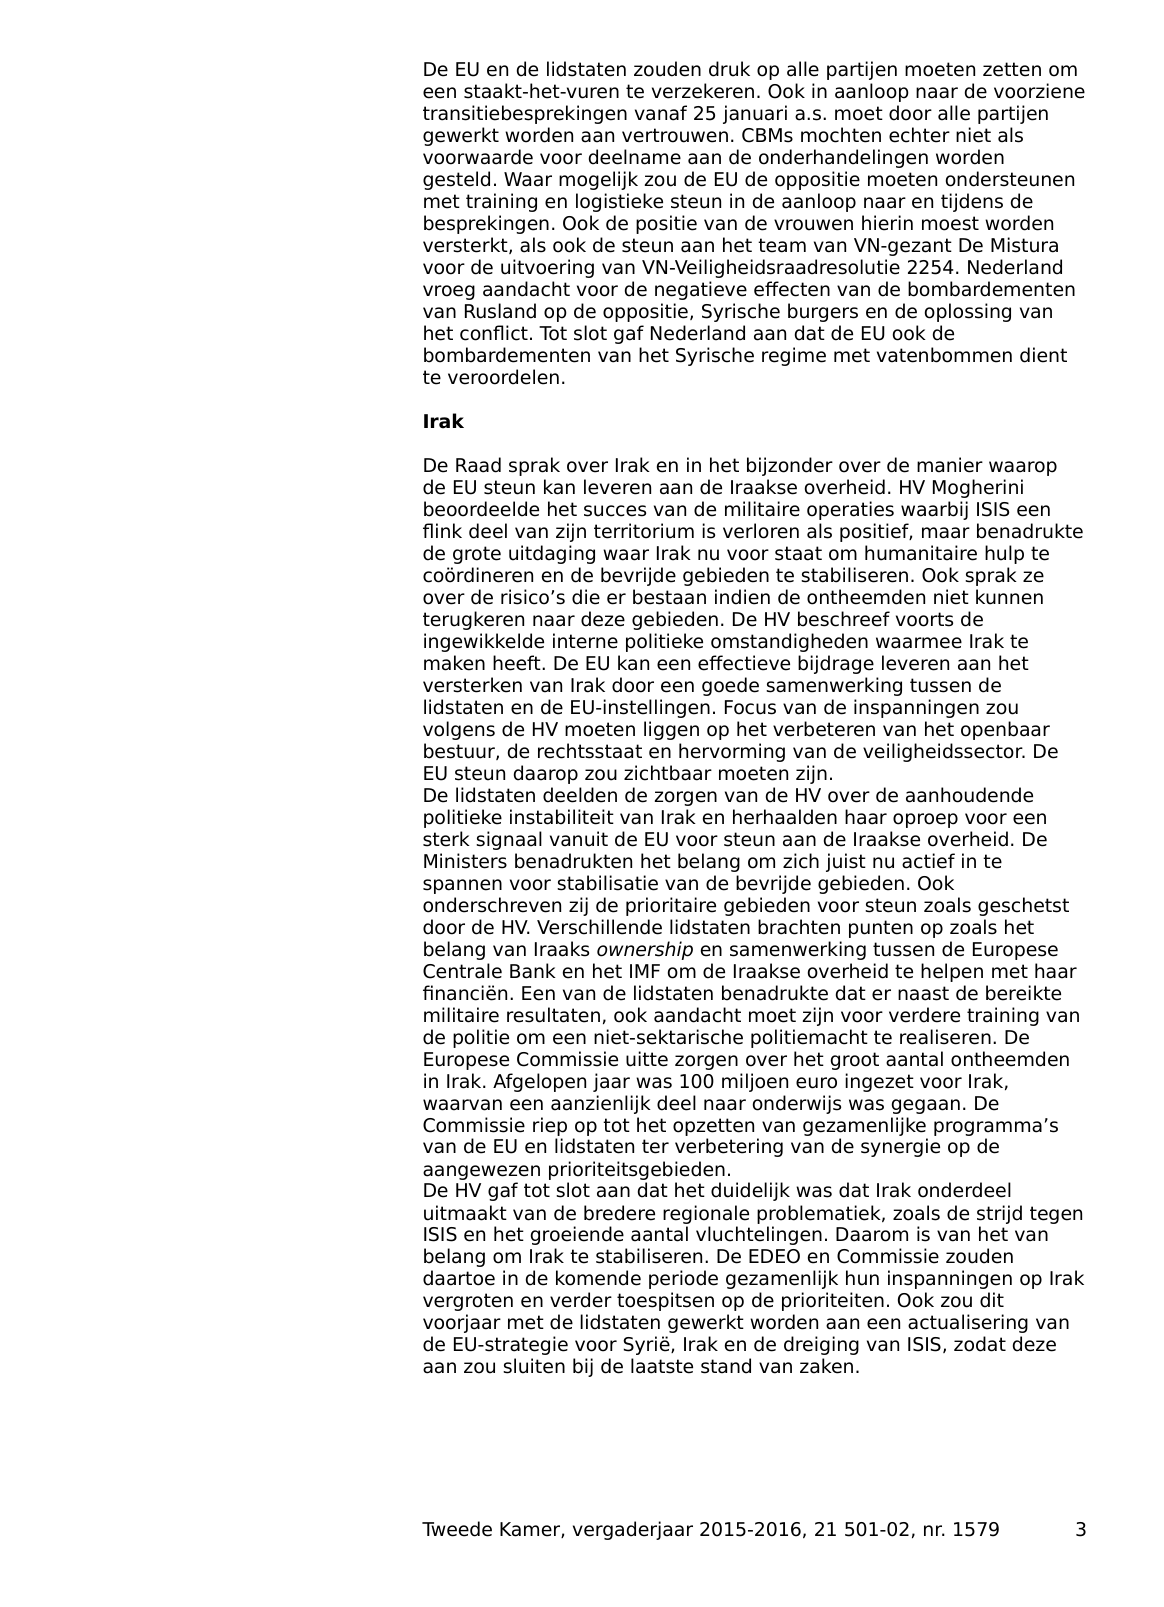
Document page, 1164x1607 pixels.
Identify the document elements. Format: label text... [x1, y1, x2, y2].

text De EU en de lidstaten zouden druk op alle partijen moeten zetten om een staakt-het-vuren te verzekeren. Ook in aanloop naar de voorziene transitiebesprekingen vanaf 25 januari a.s. moet door alle partijen gewerkt worden aan vertrouwen. CBMs mochten echter niet als voorwaarde voor deelname aan de onderhandelingen worden gesteld. Waar mogelijk zou de EU de oppositie moeten ondersteunen met training en logistieke steun in de aanloop naar en tijdens de besprekingen. Ook de positie van de vrouwen hierin moest worden versterkt, als ook de steun aan het team van VN-gezant De Mistura voor de uitvoering van VN-Veiligheidsraadresolutie 2254. Nederland vroeg aandacht voor de negatieve effecten van de bombardementen van Rusland op de oppositie, Syrische burgers en de oplossing van het conflict. Tot slot gaf Nederland aan dat de EU ook de bombardementen van het Syrische regime met vatenbommen dient te veroordelen. [422, 59, 1087, 389]
text De HV gaf tot slot aan dat het duidelijk was dat Irak onderdeel uitmaakt van de bredere regionale problematiek, zoals de strijd tegen ISIS en het groeiende aantal vluchtelingen. Daarom is van het van belang om Irak te stabiliseren. De EDEO en Commissie zouden daartoe in de komende periode gezamenlijk hun inspanningen op Irak vergroten en verder toespitsen op de prioriteiten. Ook zou dit voorjaar met de lidstaten gewerkt worden aan een actualisering van de EU-strategie voor Syrië, Irak en de dreiging van ISIS, zodat deze aan zou sluiten bij de laatste stand van zaken. [422, 1180, 1087, 1378]
text De Raad sprak over Irak en in het bijzonder over de manier waarop de EU steun kan leveren aan de Iraakse overheid. HV Mogherini beoordeelde het succes van de militaire operaties waarbij ISIS een flink deel van zijn territorium is verloren als positief, maar benadrukte de grote uitdaging waar Irak nu voor staat om humanitaire hulp te coördineren en de bevrijde gebieden te stabiliseren. Ook sprak ze over de risico’s die er bestaan indien de ontheemden niet kunnen terugkeren naar deze gebieden. De HV beschreef voorts de ingewikkelde interne politieke omstandigheden waarmee Irak te maken heeft. De EU kan een effectieve bijdrage leveren aan het versterken van Irak door een goede samenwerking tussen de lidstaten en de EU-instellingen. Focus van de inspanningen zou volgens de HV moeten liggen op het verbeteren van het openbaar bestuur, de rechtsstaat en hervorming van de veiligheidssector. De EU steun daarop zou zichtbaar moeten zijn. [422, 455, 1087, 785]
subtitle Irak [422, 411, 1087, 433]
text De lidstaten deelden de zorgen van de HV over de aanhoudende politieke instabiliteit van Irak en herhaalden haar oproep voor een sterk signaal vanuit de EU voor steun aan de Iraakse overheid. De Ministers benadrukten het belang om zich juist nu actief in te spannen voor stabilisatie van de bevrijde gebieden. Ook onderschreven zij de prioritaire gebieden voor steun zoals geschetst door de HV. Verschillende lidstaten brachten punten op zoals het belang van Iraaks ownership en samenwerking tussen de Europese Centrale Bank en het IMF om de Iraakse overheid te helpen met haar financiën. Een van de lidstaten benadrukte dat er naast de bereikte militaire resultaten, ook aandacht moet zijn voor verdere training van de politie om een niet-sektarische politiemacht te realiseren. De Europese Commissie uitte zorgen over het groot aantal ontheemden in Irak. Afgelopen jaar was 100 miljoen euro ingezet voor Irak, waarvan een aanzienlijk deel naar onderwijs was gegaan. De Commissie riep op tot het opzetten van gezamenlijke programma’s van de EU en lidstaten ter verbetering van de synergie op de aangewezen prioriteitsgebieden. [422, 785, 1087, 1180]
